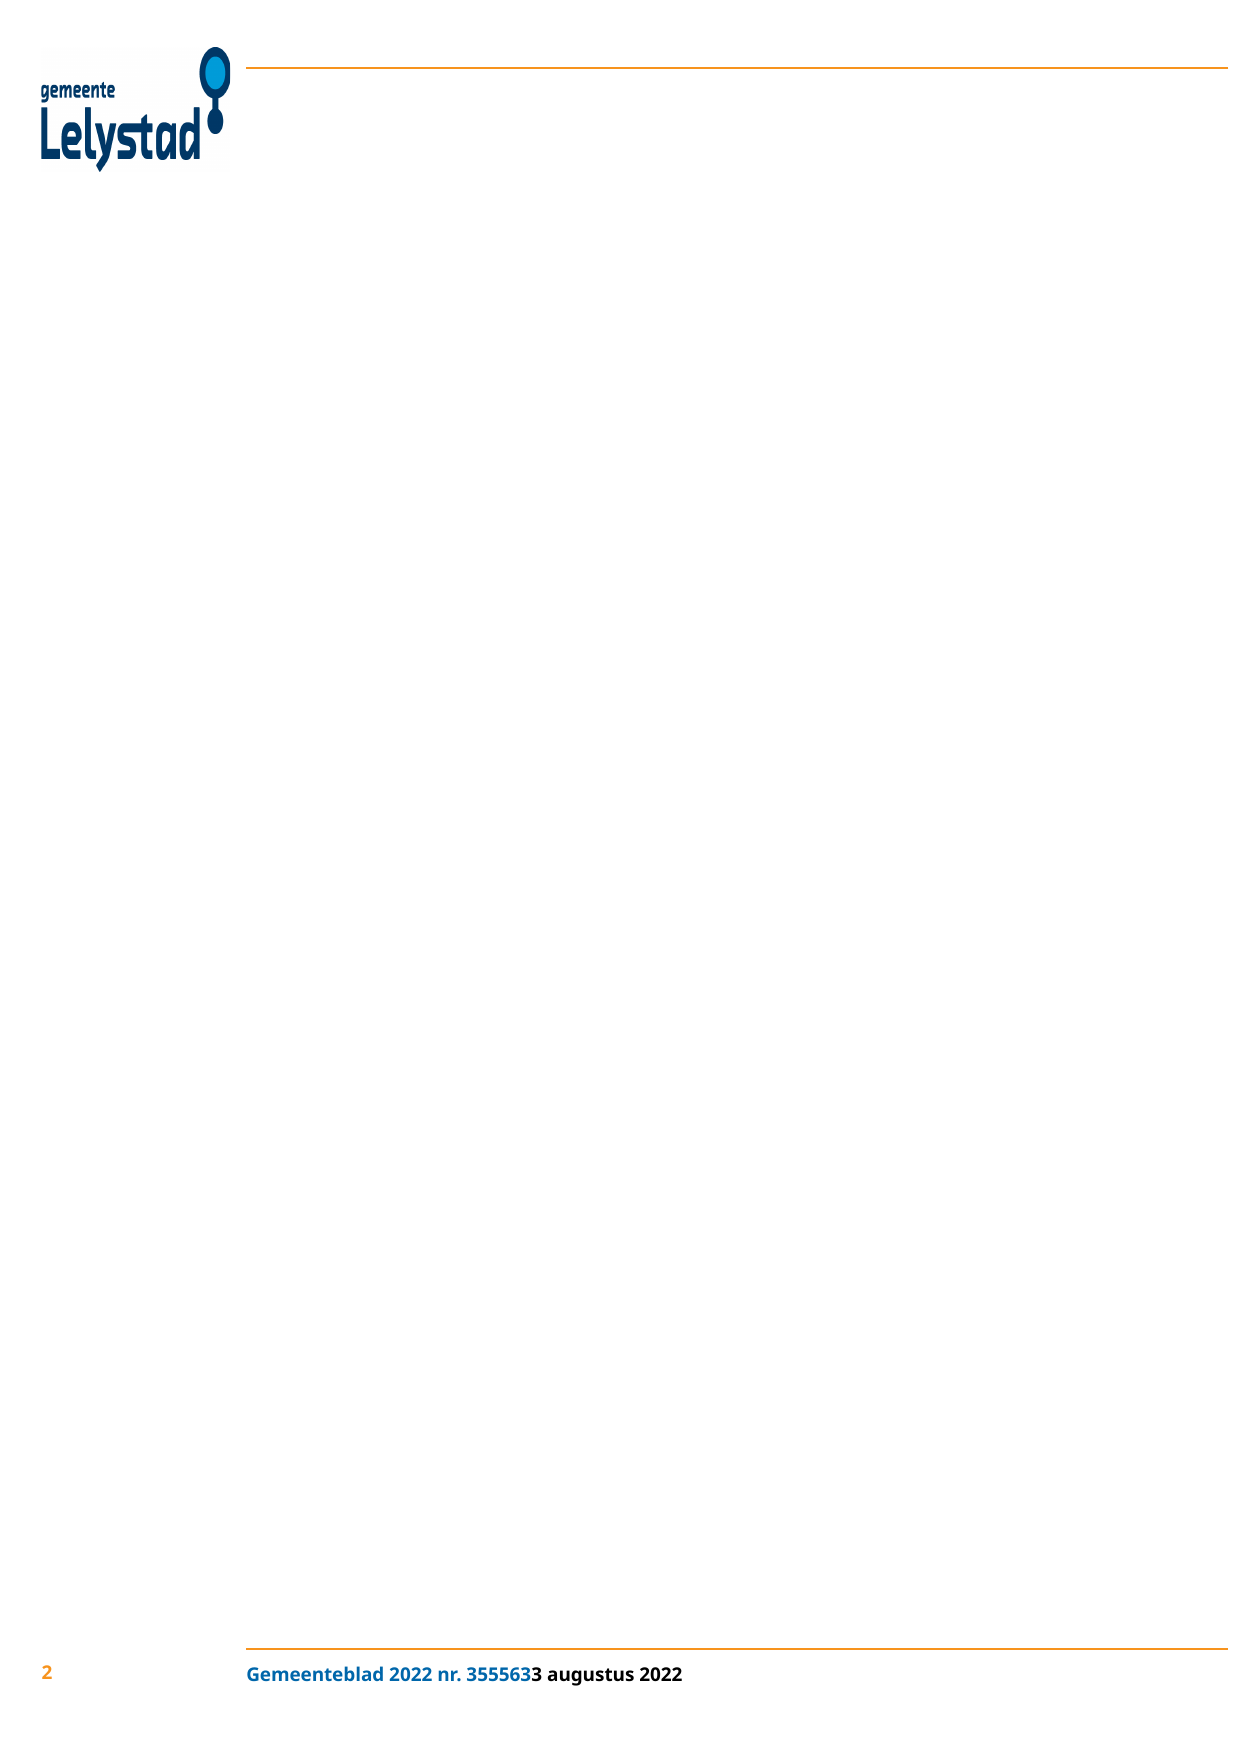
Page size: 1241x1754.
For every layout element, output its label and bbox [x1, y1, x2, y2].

picture [41, 47, 231, 172]
